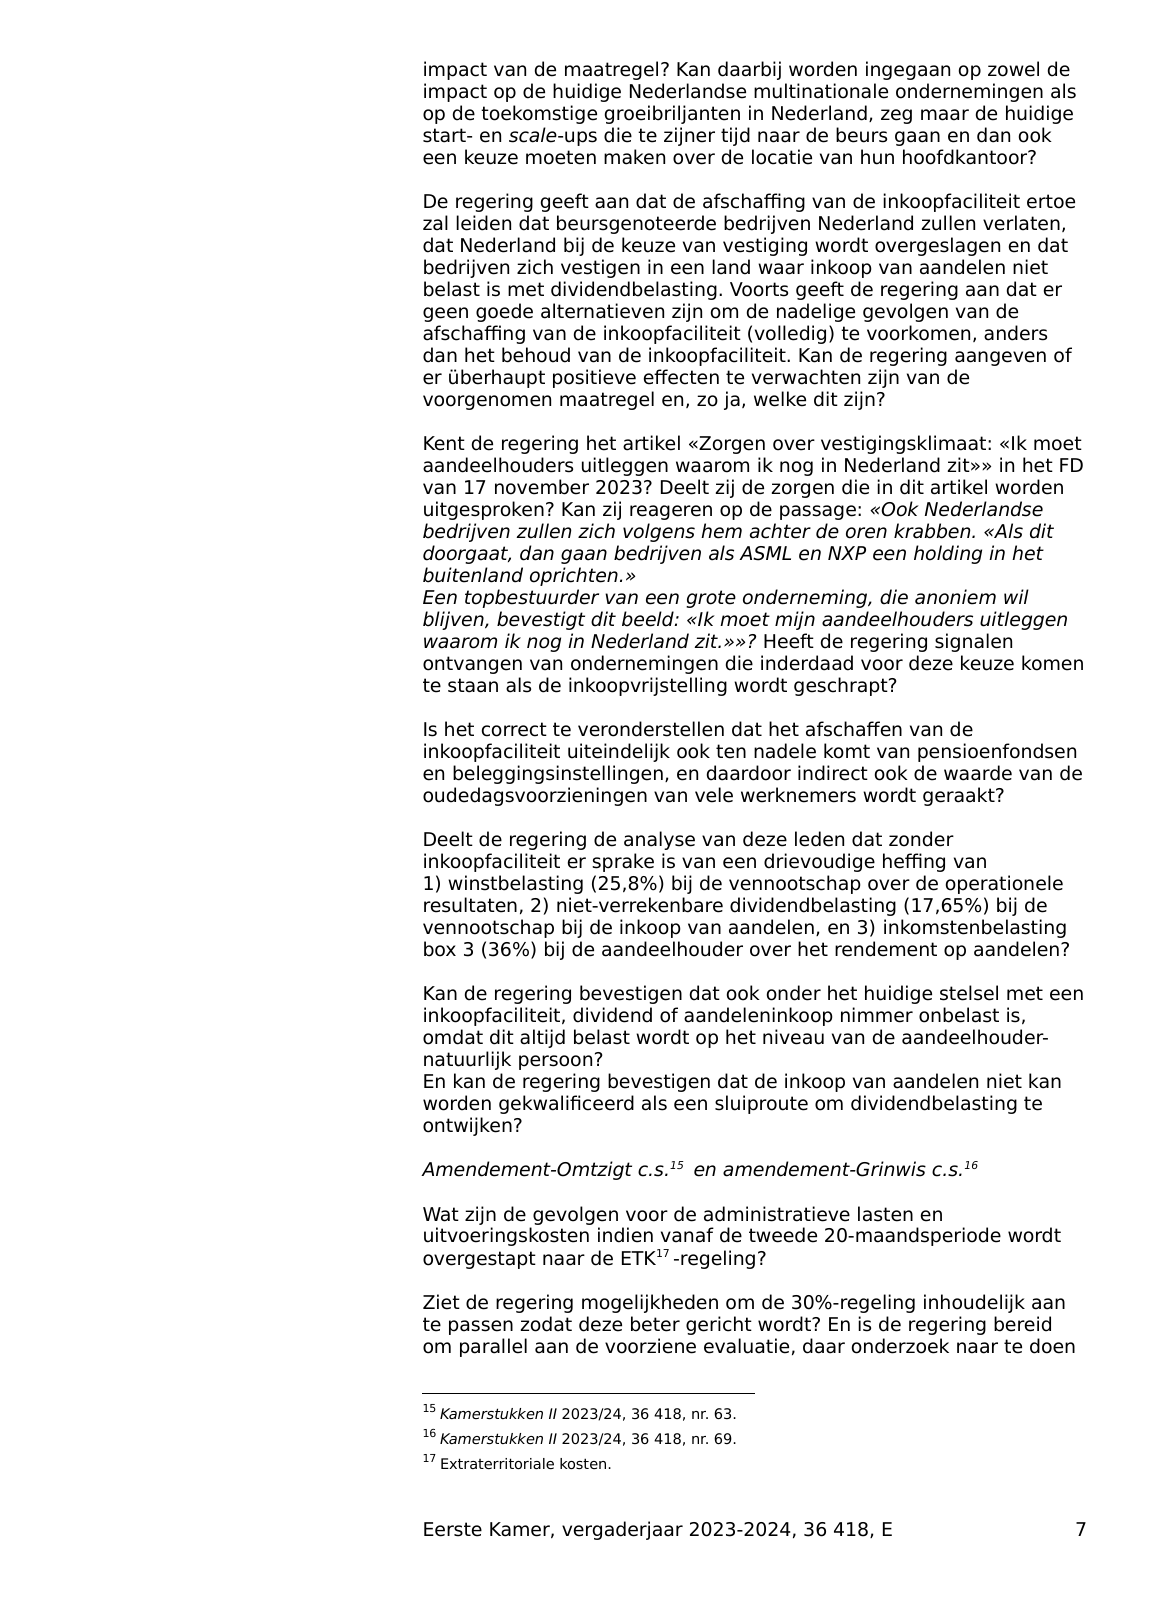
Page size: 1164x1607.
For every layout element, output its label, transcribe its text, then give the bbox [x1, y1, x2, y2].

text Deelt de regering de analyse van deze leden dat zonder inkoopfaciliteit er sprake is van een drievoudige heffing van 1) winstbelasting (25,8%) bij de vennootschap over de operationele resultaten, 2) niet-verrekenbare dividendbelasting (17,65%) bij de vennootschap bij de inkoop van aandelen, en 3) inkomstenbelasting box 3 (36%) bij de aandeelhouder over het rendement op aandelen? [422, 829, 1087, 961]
text Een topbestuurder van een grote onderneming, die anoniem wil blijven, bevestigt dit beeld: «Ik moet mijn aandeelhouders uitleggen waarom ik nog in Nederland zit.»»? Heeft de regering signalen ontvangen van ondernemingen die inderdaad voor deze keuze komen te staan als de inkoopvrijstelling wordt geschrapt? [422, 587, 1087, 697]
text Kamerstukken II 2023/24, 36 418, nr. 63. [422, 1402, 1087, 1424]
subtitle Amendement-Omtzigt c.s. en amendement-Grinwis c.s. [422, 1159, 1087, 1181]
text Ziet de regering mogelijkheden om de 30%-regeling inhoudelijk aan te passen zodat deze beter gericht wordt? En is de regering bereid om parallel aan de voorziene evaluatie, daar onderzoek naar te doen [422, 1292, 1087, 1357]
text De regering geeft aan dat de afschaffing van de inkoopfaciliteit ertoe zal leiden dat beursgenoteerde bedrijven Nederland zullen verlaten, dat Nederland bij de keuze van vestiging wordt overgeslagen en dat bedrijven zich vestigen in een land waar inkoop van aandelen niet belast is met dividendbelasting. Voorts geeft de regering aan dat er geen goede alternatieven zijn om de nadelige gevolgen van de afschaffing van de inkoopfaciliteit (volledig) te voorkomen, anders dan het behoud van de inkoopfaciliteit. Kan de regering aangeven of er überhaupt positieve effecten te verwachten zijn van de voorgenomen maatregel en, zo ja, welke dit zijn? [422, 191, 1087, 411]
text Kan de regering bevestigen dat ook onder het huidige stelsel met een inkoopfaciliteit, dividend of aandeleninkoop nimmer onbelast is, omdat dit altijd belast wordt op het niveau van de aandeelhouder-natuurlijk persoon? [422, 983, 1087, 1071]
text Kamerstukken II 2023/24, 36 418, nr. 69. [422, 1427, 1087, 1449]
text En kan de regering bevestigen dat de inkoop van aandelen niet kan worden gekwalificeerd als een sluiproute om dividendbelasting te ontwijken? [422, 1071, 1087, 1137]
text impact van de maatregel? Kan daarbij worden ingegaan op zowel de impact op de huidige Nederlandse multinationale ondernemingen als op de toekomstige groeibriljanten in Nederland, zeg maar de huidige start- en scale-ups die te zijner tijd naar de beurs gaan en dan ook een keuze moeten maken over de locatie van hun hoofdkantoor? [422, 59, 1087, 169]
text Is het correct te veronderstellen dat het afschaffen van de inkoopfaciliteit uiteindelijk ook ten nadele komt van pensioenfondsen en beleggingsinstellingen, en daardoor indirect ook de waarde van de oudedagsvoorzieningen van vele werknemers wordt geraakt? [422, 719, 1087, 807]
text Wat zijn de gevolgen voor de administratieve lasten en uitvoeringskosten indien vanaf de tweede 20-maandsperiode wordt overgestapt naar de ETK-regeling? [422, 1203, 1087, 1269]
text Extraterritoriale kosten. [422, 1452, 1087, 1474]
text Kent de regering het artikel «Zorgen over vestigingsklimaat: «Ik moet aandeelhouders uitleggen waarom ik nog in Nederland zit»» in het FD van 17 november 2023? Deelt zij de zorgen die in dit artikel worden uitgesproken? Kan zij reageren op de passage: «Ook Nederlandse bedrijven zullen zich volgens hem achter de oren krabben. «Als dit doorgaat, dan gaan bedrijven als ASML en NXP een holding in het buitenland oprichten.» [422, 433, 1087, 587]
